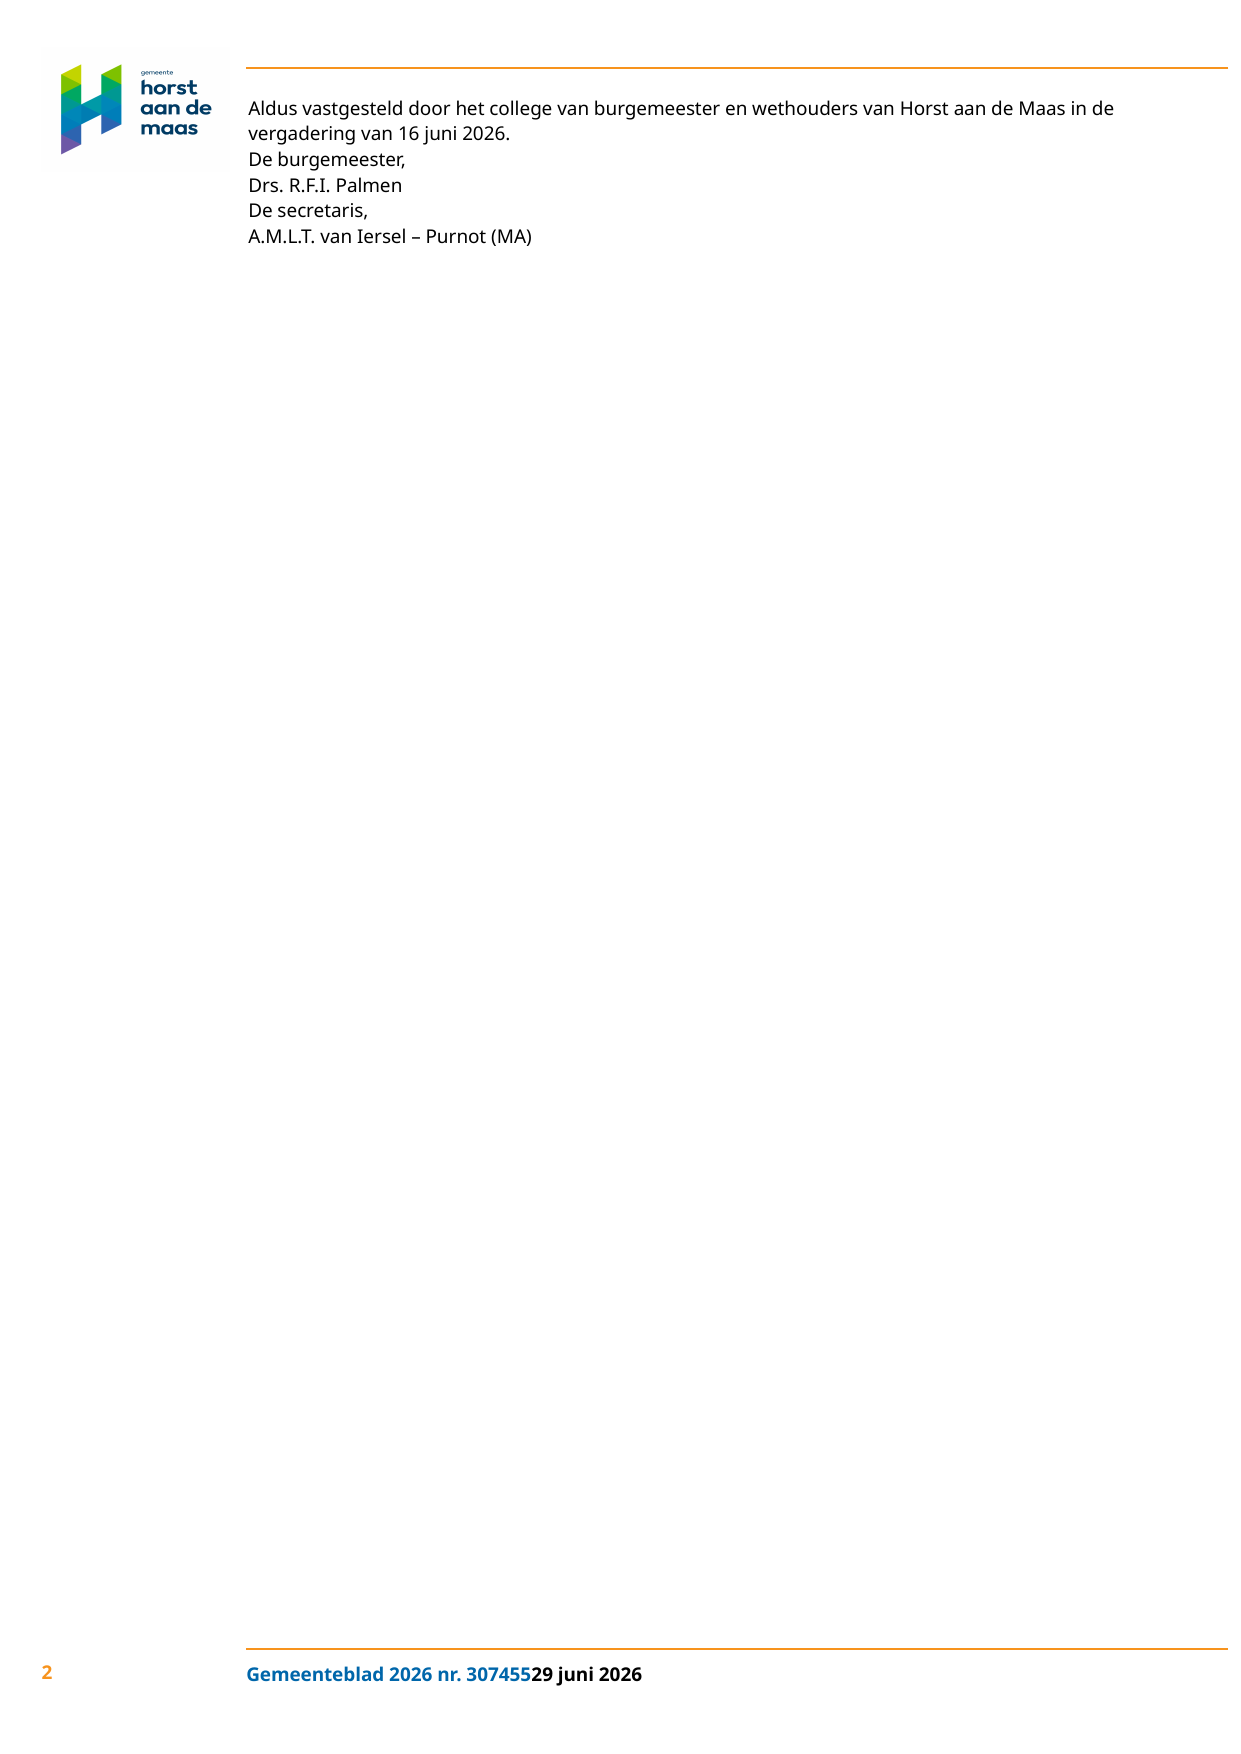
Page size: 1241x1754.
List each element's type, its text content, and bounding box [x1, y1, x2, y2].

text A.M.L.T. van Iersel – Purnot (MA) [248, 223, 1152, 249]
picture [41, 47, 231, 172]
text De burgemeester, [248, 146, 1152, 172]
text Aldus vastgesteld door het college van burgemeester en wethouders van Horst aan de Maas in de vergadering van 16 juni 2026. [248, 95, 1152, 146]
text De secretaris, [248, 198, 1152, 223]
text Drs. R.F.I. Palmen [248, 172, 1152, 198]
